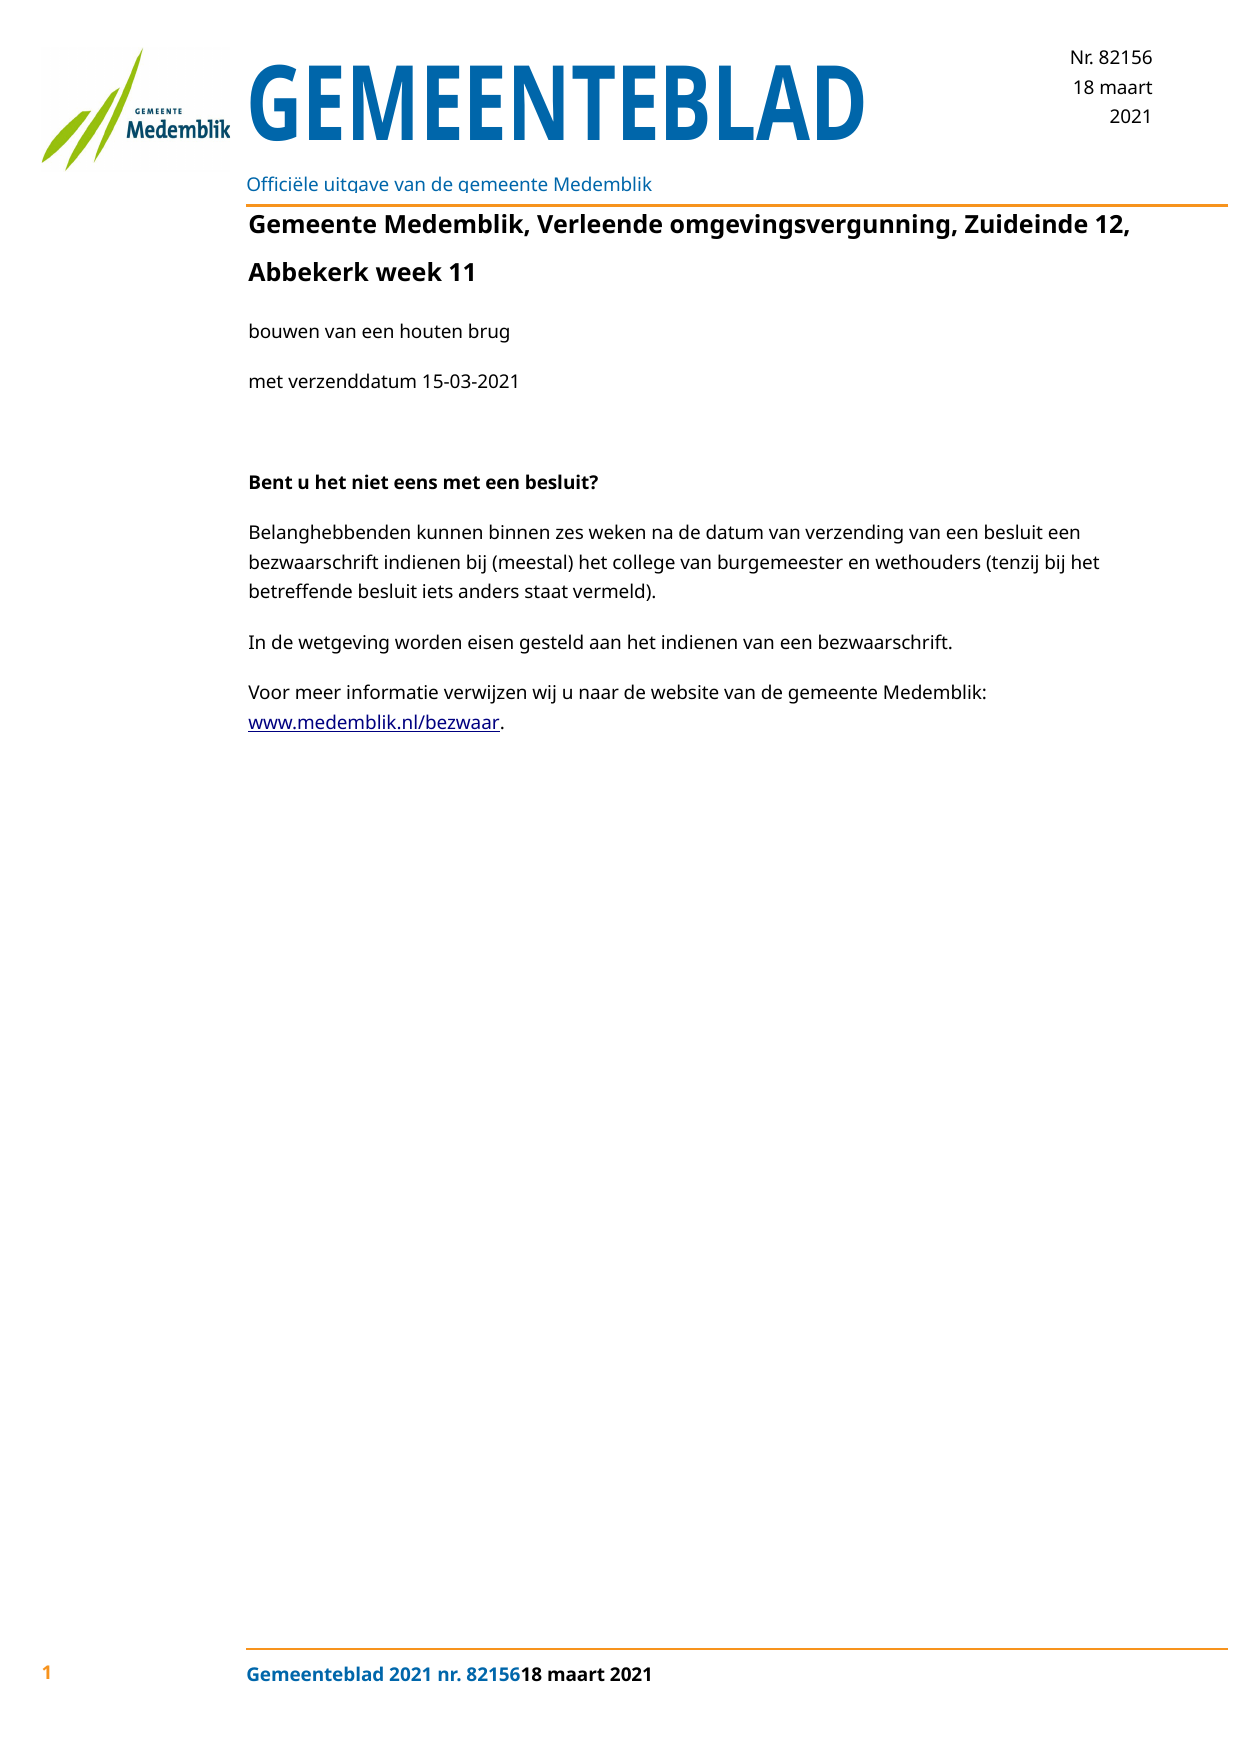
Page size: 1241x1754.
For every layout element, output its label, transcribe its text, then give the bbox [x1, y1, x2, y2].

text Gemeente Medemblik, Verleende omgevingsvergunning, Zuideinde 12, Abbekerk week 11 [248, 207, 1152, 288]
text Bent u het niet eens met een besluit? [248, 469, 1152, 495]
text Voor meer informatie verwijzen wij u naar de website van de gemeente Medemblik: www.medemblik.nl/bezwaar. [248, 679, 1152, 735]
text bouwen van een houten brug [248, 318, 1152, 344]
text Belanghebbenden kunnen binnen zes weken na de datum van verzending van een besluit een bezwaarschrift indienen bij (meestal) het college van burgemeester en wethouders (tenzij bij het betreffende besluit iets anders staat vermeld). [248, 519, 1152, 604]
text In de wetgeving worden eisen gesteld aan het indienen van een bezwaarschrift. [248, 629, 1152, 655]
text met verzenddatum 15-03-2021 [248, 368, 1152, 394]
picture [41, 47, 231, 172]
